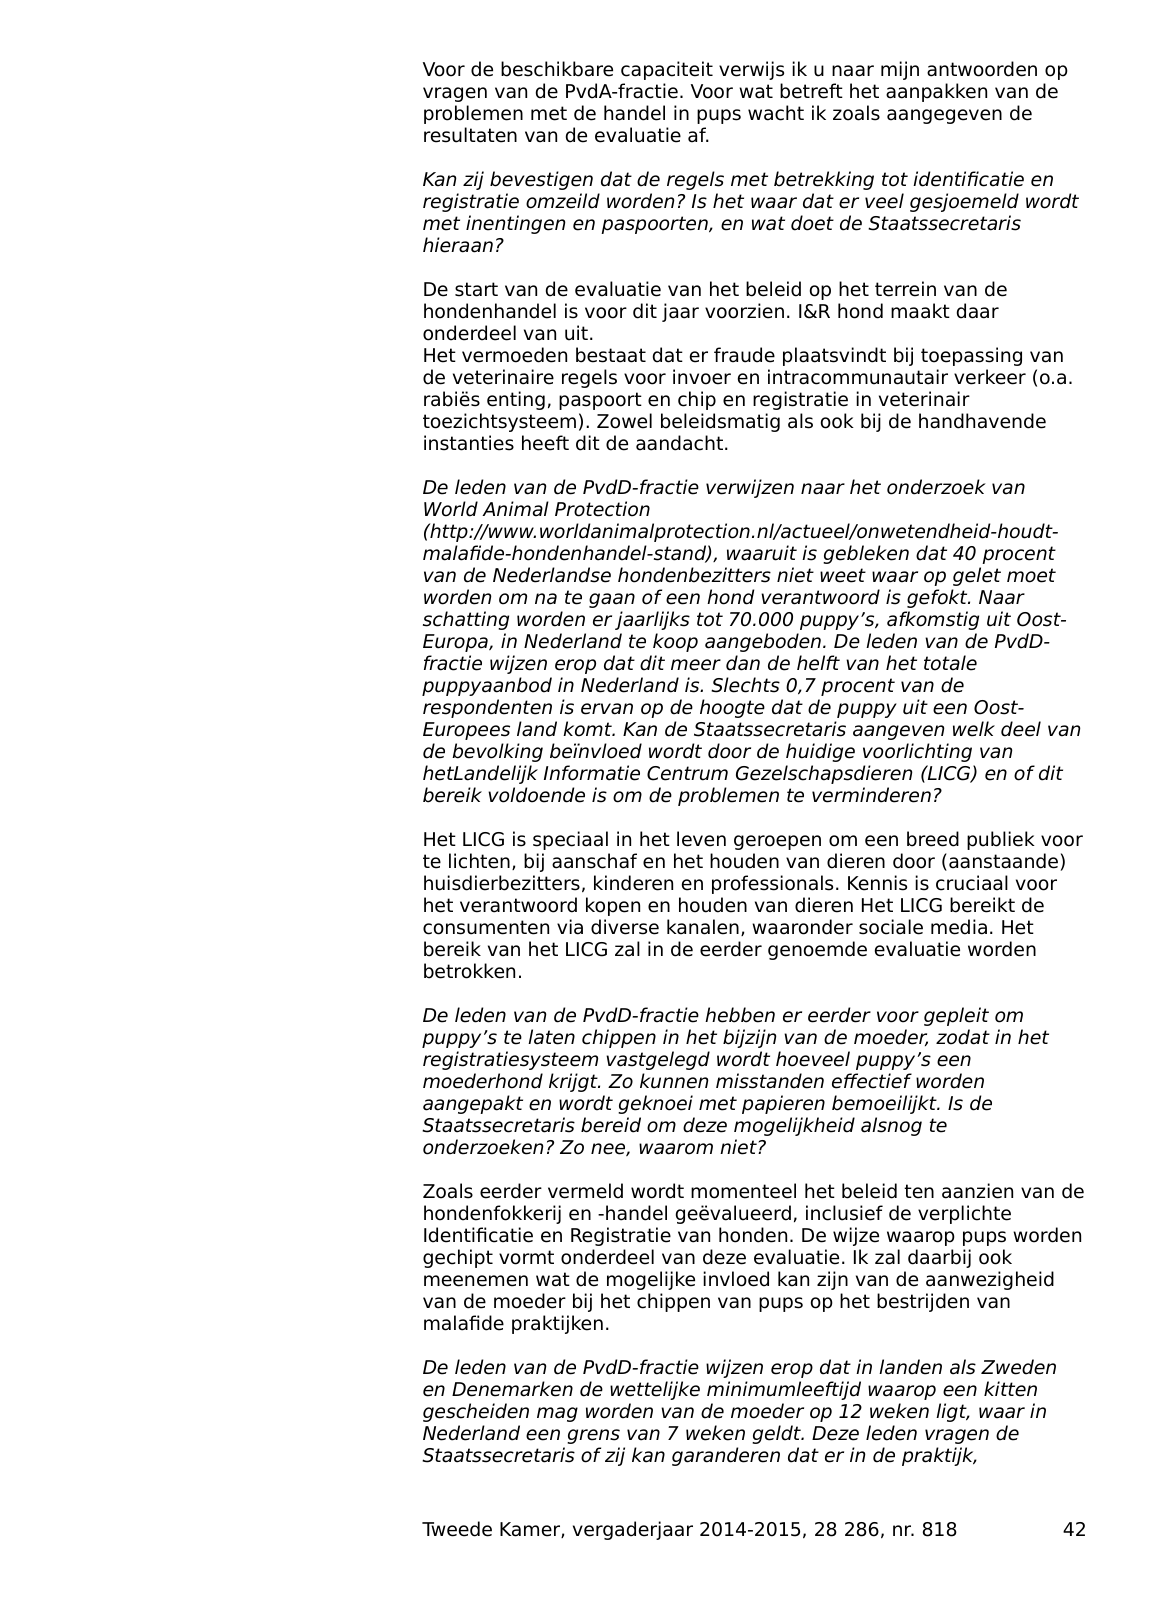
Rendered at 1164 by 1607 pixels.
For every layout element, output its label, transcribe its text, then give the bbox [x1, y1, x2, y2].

text Kan zij bevestigen dat de regels met betrekking tot identificatie en registratie omzeild worden? Is het waar dat er veel gesjoemeld wordt met inentingen en paspoorten, en wat doet de Staatssecretaris hieraan? [422, 169, 1087, 257]
text Het LICG is speciaal in het leven geroepen om een breed publiek voor te lichten, bij aanschaf en het houden van dieren door (aanstaande) huisdierbezitters, kinderen en professionals. Kennis is cruciaal voor het verantwoord kopen en houden van dieren Het LICG bereikt de consumenten via diverse kanalen, waaronder sociale media. Het bereik van het LICG zal in de eerder genoemde evaluatie worden betrokken. [422, 829, 1087, 983]
text De start van de evaluatie van het beleid op het terrein van de hondenhandel is voor dit jaar voorzien. I&R hond maakt daar onderdeel van uit. [422, 279, 1087, 345]
text Het vermoeden bestaat dat er fraude plaatsvindt bij toepassing van de veterinaire regels voor invoer en intracommunautair verkeer (o.a. rabiës enting, paspoort en chip en registratie in veterinair toezichtsysteem). Zowel beleidsmatig als ook bij de handhavende instanties heeft dit de aandacht. [422, 345, 1087, 455]
text Zoals eerder vermeld wordt momenteel het beleid ten aanzien van de hondenfokkerij en -handel geëvalueerd, inclusief de verplichte Identificatie en Registratie van honden. De wijze waarop pups worden gechipt vormt onderdeel van deze evaluatie. Ik zal daarbij ook meenemen wat de mogelijke invloed kan zijn van de aanwezigheid van de moeder bij het chippen van pups op het bestrijden van malafide praktijken. [422, 1181, 1087, 1335]
text De leden van de PvdD-fractie wijzen erop dat in landen als Zweden en Denemarken de wettelijke minimumleeftijd waarop een kitten gescheiden mag worden van de moeder op 12 weken ligt, waar in Nederland een grens van 7 weken geldt. Deze leden vragen de Staatssecretaris of zij kan garanderen dat er in de praktijk, [422, 1357, 1087, 1467]
text De leden van de PvdD-fractie hebben er eerder voor gepleit om puppy’s te laten chippen in het bijzijn van de moeder, zodat in het registratiesysteem vastgelegd wordt hoeveel puppy’s een moederhond krijgt. Zo kunnen misstanden effectief worden aangepakt en wordt geknoei met papieren bemoeilijkt. Is de Staatssecretaris bereid om deze mogelijkheid alsnog te onderzoeken? Zo nee, waarom niet? [422, 1005, 1087, 1159]
text De leden van de PvdD-fractie verwijzen naar het onderzoek van World Animal Protection (http://www.worldanimalprotection.nl/actueel/onwetendheid-houdt-malafide-hondenhandel-stand), waaruit is gebleken dat 40 procent van de Nederlandse hondenbezitters niet weet waar op gelet moet worden om na te gaan of een hond verantwoord is gefokt. Naar schatting worden er jaarlijks tot 70.000 puppy’s, afkomstig uit Oost-Europa, in Nederland te koop aangeboden. De leden van de PvdD-fractie wijzen erop dat dit meer dan de helft van het totale puppyaanbod in Nederland is. Slechts 0,7 procent van de respondenten is ervan op de hoogte dat de puppy uit een Oost-Europees land komt. Kan de Staatssecretaris aangeven welk deel van de bevolking beïnvloed wordt door de huidige voorlichting van hetLandelijk Informatie Centrum Gezelschapsdieren (LICG) en of dit bereik voldoende is om de problemen te verminderen? [422, 477, 1087, 807]
text Voor de beschikbare capaciteit verwijs ik u naar mijn antwoorden op vragen van de PvdA-fractie. Voor wat betreft het aanpakken van de problemen met de handel in pups wacht ik zoals aangegeven de resultaten van de evaluatie af. [422, 59, 1087, 147]
